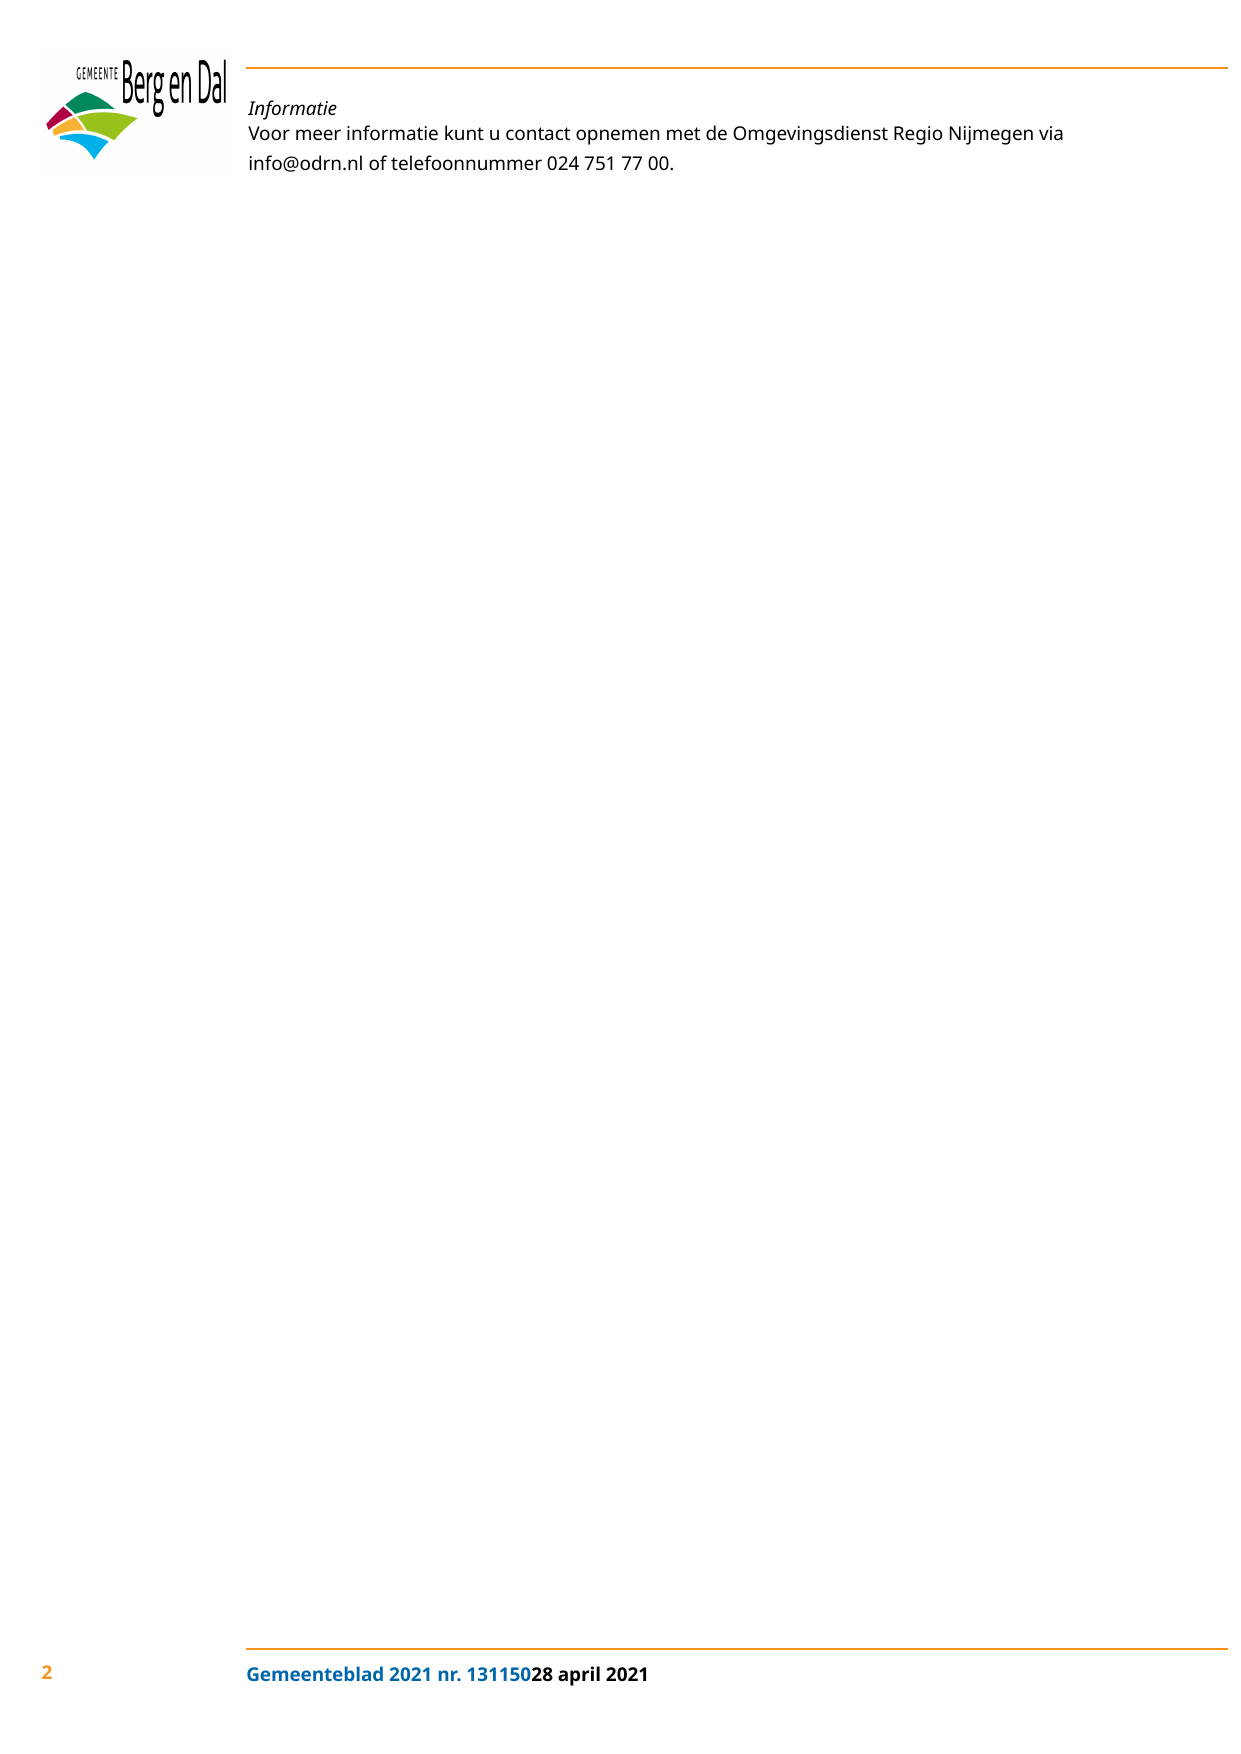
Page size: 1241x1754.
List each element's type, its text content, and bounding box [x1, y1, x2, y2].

text Voor meer informatie kunt u contact opnemen met de Omgevingsdienst Regio Nijmegen via info@odrn.nl of telefoonnummer 024 751 77 00. [248, 121, 1152, 176]
picture [41, 47, 231, 172]
text Informatie [248, 95, 1152, 121]
